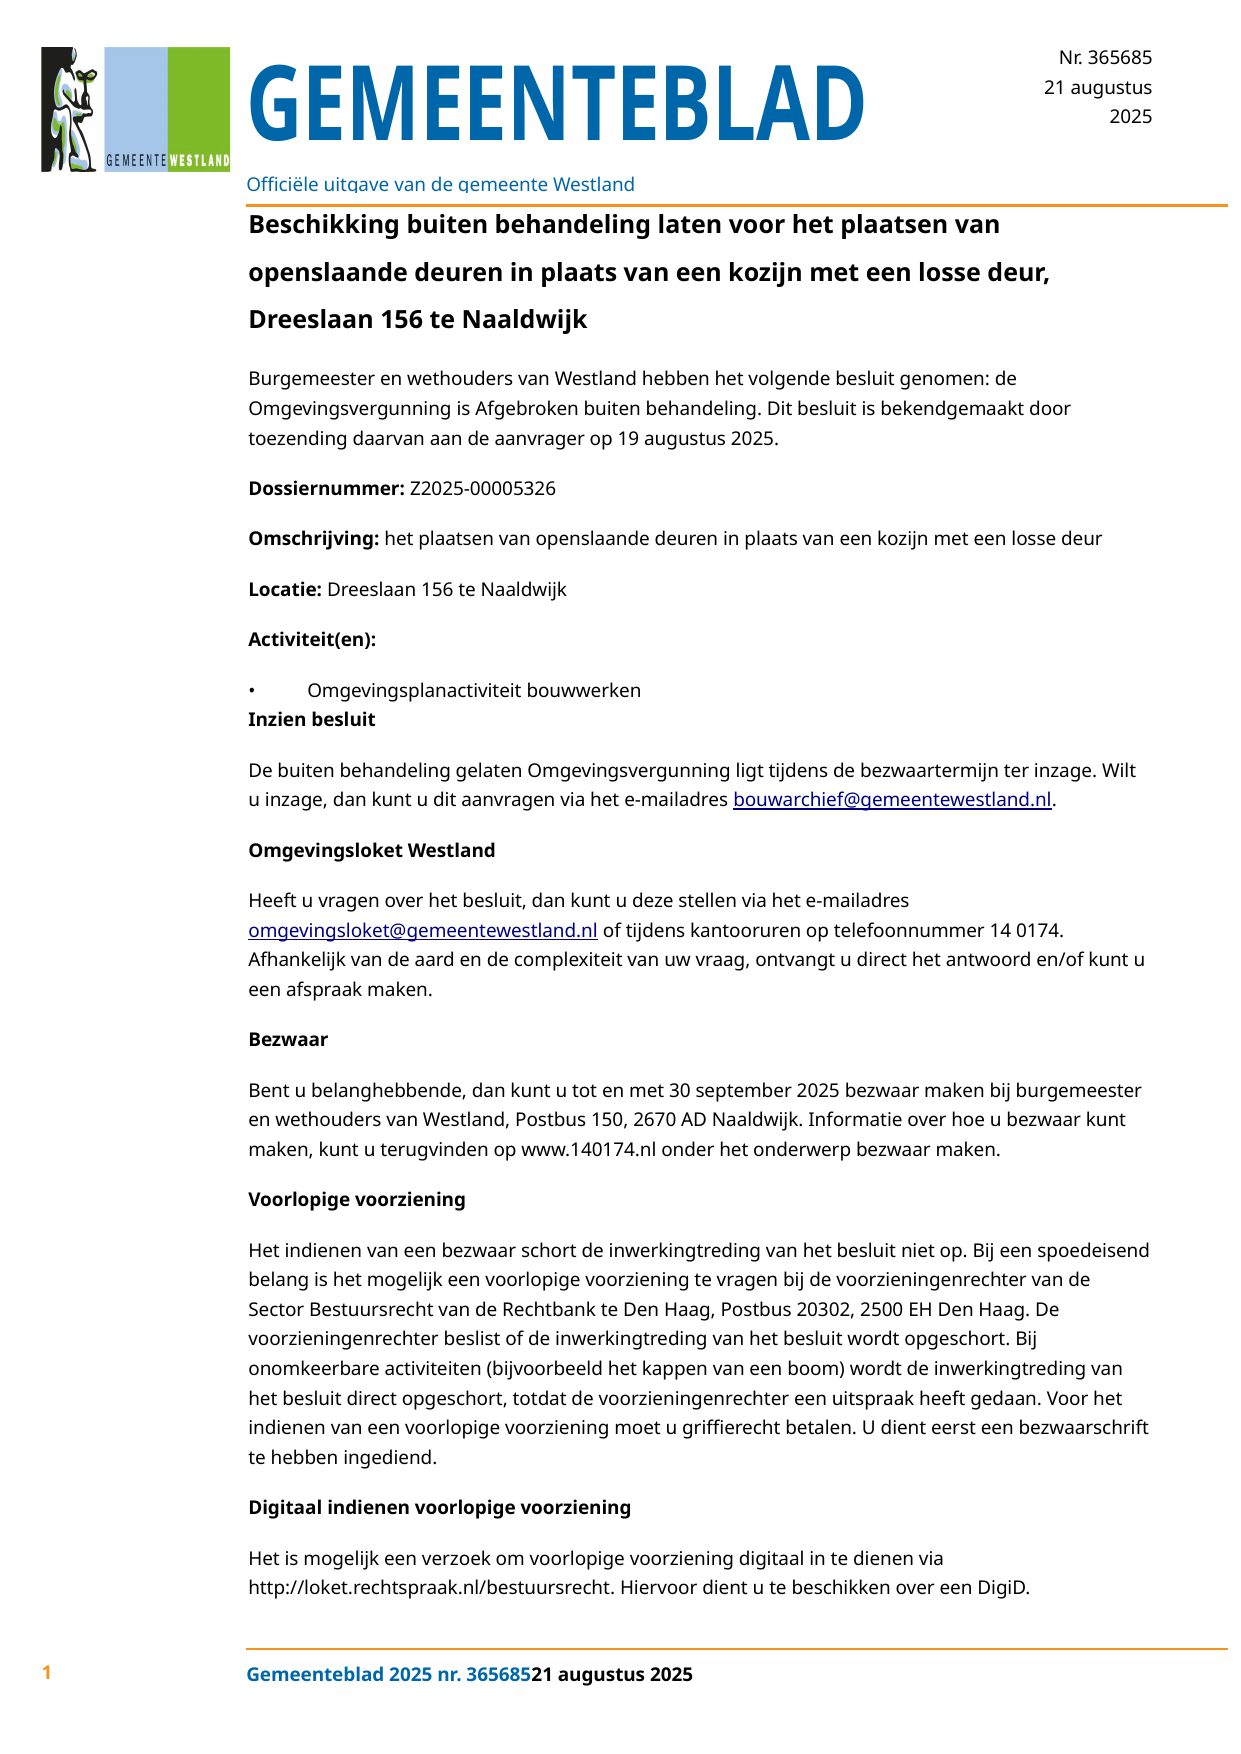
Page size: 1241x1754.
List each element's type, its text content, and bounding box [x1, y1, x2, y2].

text Beschikking buiten behandeling laten voor het plaatsen van openslaande deuren in plaats van een kozijn met een losse deur, Dreeslaan 156 te Naaldwijk [248, 207, 1152, 336]
text Het is mogelijk een verzoek om voorlopige voorziening digitaal in te dienen via http://loket.rechtspraak.nl/bestuursrecht. Hiervoor dient u te beschikken over een DigiD. [248, 1545, 1152, 1600]
text Omgevingsloket Westland [248, 837, 1152, 862]
text Digitaal indienen voorlopige voorziening [248, 1494, 1152, 1520]
text Voorlopige voorziening [248, 1186, 1152, 1212]
text De buiten behandeling gelaten Omgevingsvergunning ligt tijdens de bezwaartermijn ter inzage. Wilt u inzage, dan kunt u dit aanvragen via het e-mailadres bouwarchief@gemeentewestland.nl. [248, 757, 1152, 812]
text Het indienen van een bezwaar schort de inwerkingtreding van het besluit niet op. Bij een spoedeisend belang is het mogelijk een voorlopige voorziening te vragen bij de voorzieningenrechter van de Sector Bestuursrecht van de Rechtbank te Den Haag, Postbus 20302, 2500 EH Den Haag. De voorzieningenrechter beslist of de inwerkingtreding van het besluit wordt opgeschort. Bij onomkeerbare activiteiten (bijvoorbeeld het kappen van een boom) wordt de inwerkingtreding van het besluit direct opgeschort, totdat de voorzieningenrechter een uitspraak heeft gedaan. Voor het indienen van een voorlopige voorziening moet u griffierecht betalen. U dient eerst een bezwaarschrift te hebben ingediend. [248, 1237, 1152, 1469]
text Inzien besluit [248, 706, 1152, 732]
picture [41, 47, 231, 172]
text Bezwaar [248, 1026, 1152, 1052]
text Heeft u vragen over het besluit, dan kunt u deze stellen via het e-mailadres omgevingsloket@gemeentewestland.nl of tijdens kantooruren op telefoonnummer 14 0174. Afhankelijk van de aard en de complexiteit van uw vraag, ontvangt u direct het antwoord en/of kunt u een afspraak maken. [248, 887, 1152, 1002]
text Dossiernummer: Z2025-00005326 [248, 475, 1152, 501]
text Burgemeester en wethouders van Westland hebben het volgende besluit genomen: de Omgevingsvergunning is Afgebroken buiten behandeling. Dit besluit is bekendgemaakt door toezending daarvan aan de aanvrager op 19 augustus 2025. [248, 366, 1152, 450]
text Locatie: Dreeslaan 156 te Naaldwijk [248, 576, 1152, 602]
text Bent u belanghebbende, dan kunt u tot en met 30 september 2025 bezwaar maken bij burgemeester en wethouders van Westland, Postbus 150, 2670 AD Naaldwijk. Informatie over hoe u bezwaar kunt maken, kunt u terugvinden op www.140174.nl onder het onderwerp bezwaar maken. [248, 1077, 1152, 1162]
text Omschrijving: het plaatsen van openslaande deuren in plaats van een kozijn met een losse deur [248, 526, 1152, 551]
text Activiteit(en): [248, 626, 1152, 652]
list Omgevingsplanactiviteit bouwwerken [248, 677, 1152, 702]
